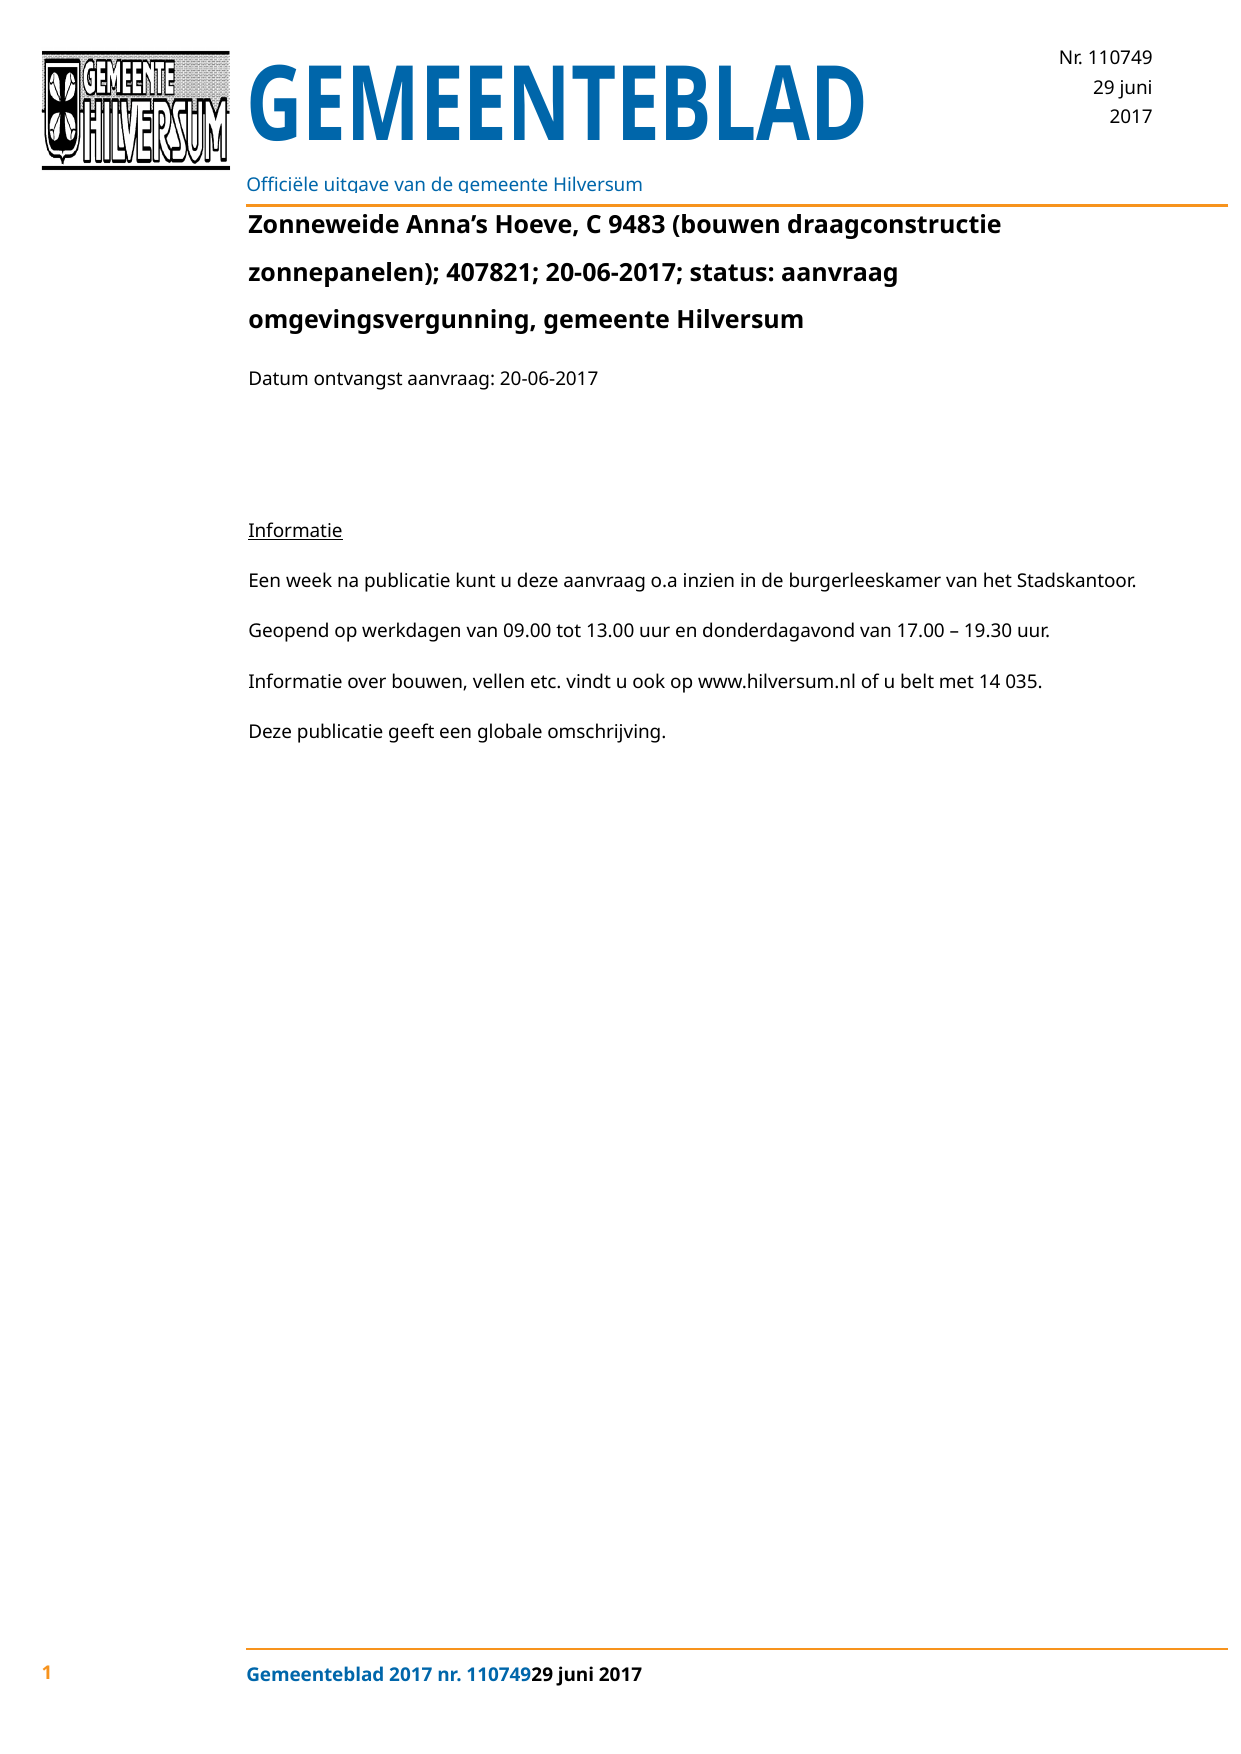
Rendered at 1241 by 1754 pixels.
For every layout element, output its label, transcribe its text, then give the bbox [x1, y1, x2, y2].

text Deze publicatie geeft een globale omschrijving. [248, 718, 1152, 744]
text Informatie over bouwen, vellen etc. vindt u ook op www.hilversum.nl of u belt met 14 035. [248, 668, 1152, 694]
text Zonneweide Anna’s Hoeve, C 9483 (bouwen draagconstructie zonnepanelen); 407821; 20-06-2017; status: aanvraag omgevingsvergunning, gemeente Hilversum [248, 207, 1152, 336]
text Informatie [248, 517, 1152, 542]
text Een week na publicatie kunt u deze aanvraag o.a inzien in de burgerleeskamer van het Stadskantoor. [248, 567, 1152, 593]
text Geopend op werkdagen van 09.00 tot 13.00 uur en donderdagavond van 17.00 – 19.30 uur. [248, 618, 1152, 643]
picture [41, 47, 231, 172]
text Datum ontvangst aanvraag: 20-06-2017 [248, 366, 1152, 391]
